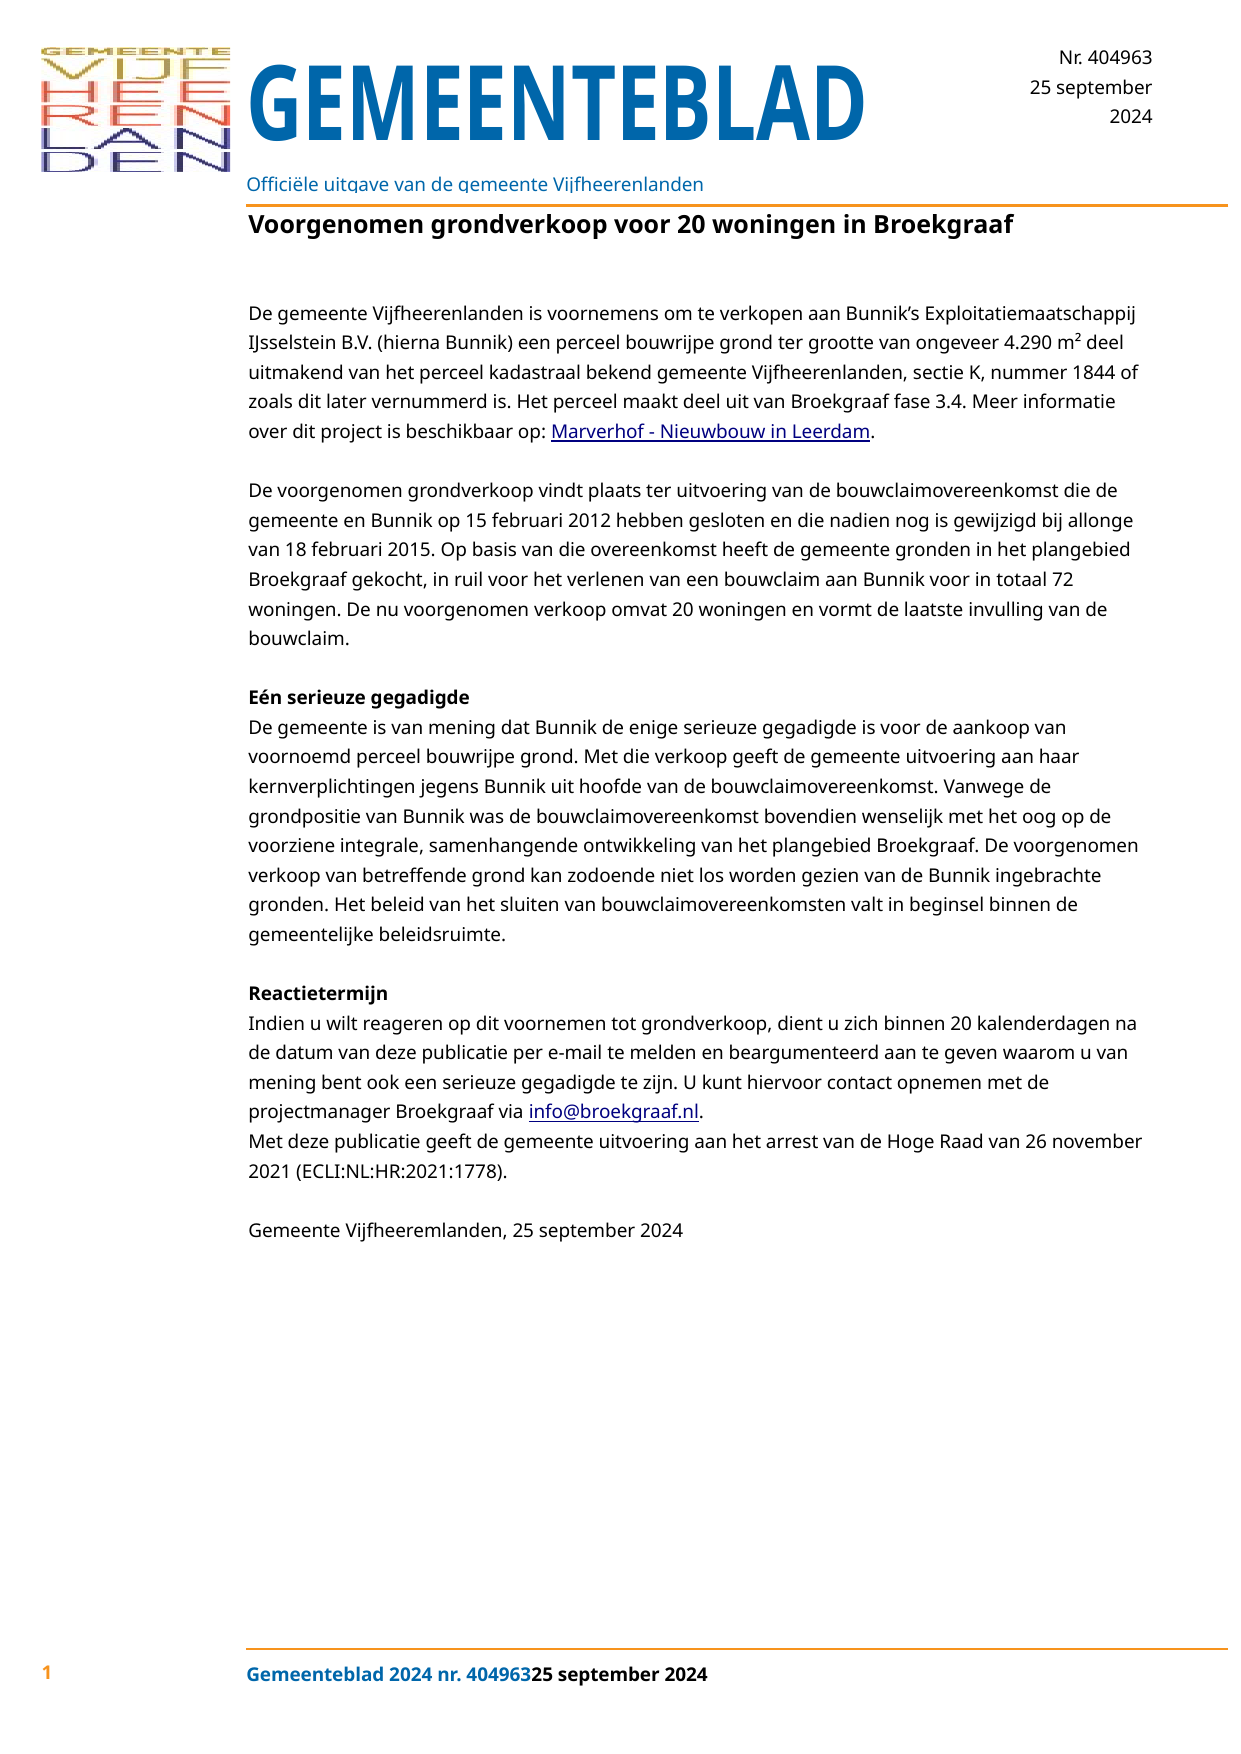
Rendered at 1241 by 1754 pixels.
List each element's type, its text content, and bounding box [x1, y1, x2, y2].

text Eén serieuze gegadigde [248, 684, 1152, 710]
text De gemeente is van mening dat Bunnik de enige serieuze gegadigde is voor de aankoop van voornoemd perceel bouwrijpe grond. Met die verkoop geeft de gemeente uitvoering aan haar kernverplichtingen jegens Bunnik uit hoofde van de bouwclaimovereenkomst. Vanwege de grondpositie van Bunnik was de bouwclaimovereenkomst bovendien wenselijk met het oog op de voorziene integrale, samenhangende ontwikkeling van het plangebied Broekgraaf. De voorgenomen verkoop van betreffende grond kan zodoende niet los worden gezien van de Bunnik ingebrachte gronden. Het beleid van het sluiten van bouwclaimovereenkomsten valt in beginsel binnen de gemeentelijke beleidsruimte. [248, 714, 1152, 947]
text Gemeente Vijfheeremlanden, 25 september 2024 [248, 1217, 1152, 1243]
text Reactietermijn [248, 980, 1152, 1006]
text De voorgenomen grondverkoop vindt plaats ter uitvoering van de bouwclaimovereenkomst die de gemeente en Bunnik op 15 februari 2012 hebben gesloten en die nadien nog is gewijzigd bij allonge van 18 februari 2015. Op basis van die overeenkomst heeft de gemeente gronden in het plangebied Broekgraaf gekocht, in ruil voor het verlenen van een bouwclaim aan Bunnik voor in totaal 72 woningen. De nu voorgenomen verkoop omvat 20 woningen en vormt de laatste invulling van de bouwclaim. [248, 477, 1152, 651]
text Voorgenomen grondverkoop voor 20 woningen in Broekgraaf [248, 207, 1152, 241]
text De gemeente Vijfheerenlanden is voornemens om te verkopen aan Bunnik’s Exploitatiemaatschappij IJsselstein B.V. (hierna Bunnik) een perceel bouwrijpe grond ter grootte van ongeveer 4.290 m² deel uitmakend van het perceel kadastraal bekend gemeente Vijfheerenlanden, sectie K, nummer 1844 of zoals dit later vernummerd is. Het perceel maakt deel uit van Broekgraaf fase 3.4. Meer informatie over dit project is beschikbaar op: Marverhof - Nieuwbouw in Leerdam. [248, 300, 1152, 444]
text Met deze publicatie geeft de gemeente uitvoering aan het arrest van de Hoge Raad van 26 november 2021 (ECLI:NL:HR:2021:1778). [248, 1128, 1152, 1183]
text Indien u wilt reageren op dit voornemen tot grondverkoop, dient u zich binnen 20 kalenderdagen na de datum van deze publicatie per e-mail te melden en beargumenteerd aan te geven waarom u van mening bent ook een serieuze gegadigde te zijn. U kunt hiervoor contact opnemen met de projectmanager Broekgraaf via info@broekgraaf.nl. [248, 1010, 1152, 1124]
picture [41, 47, 231, 172]
